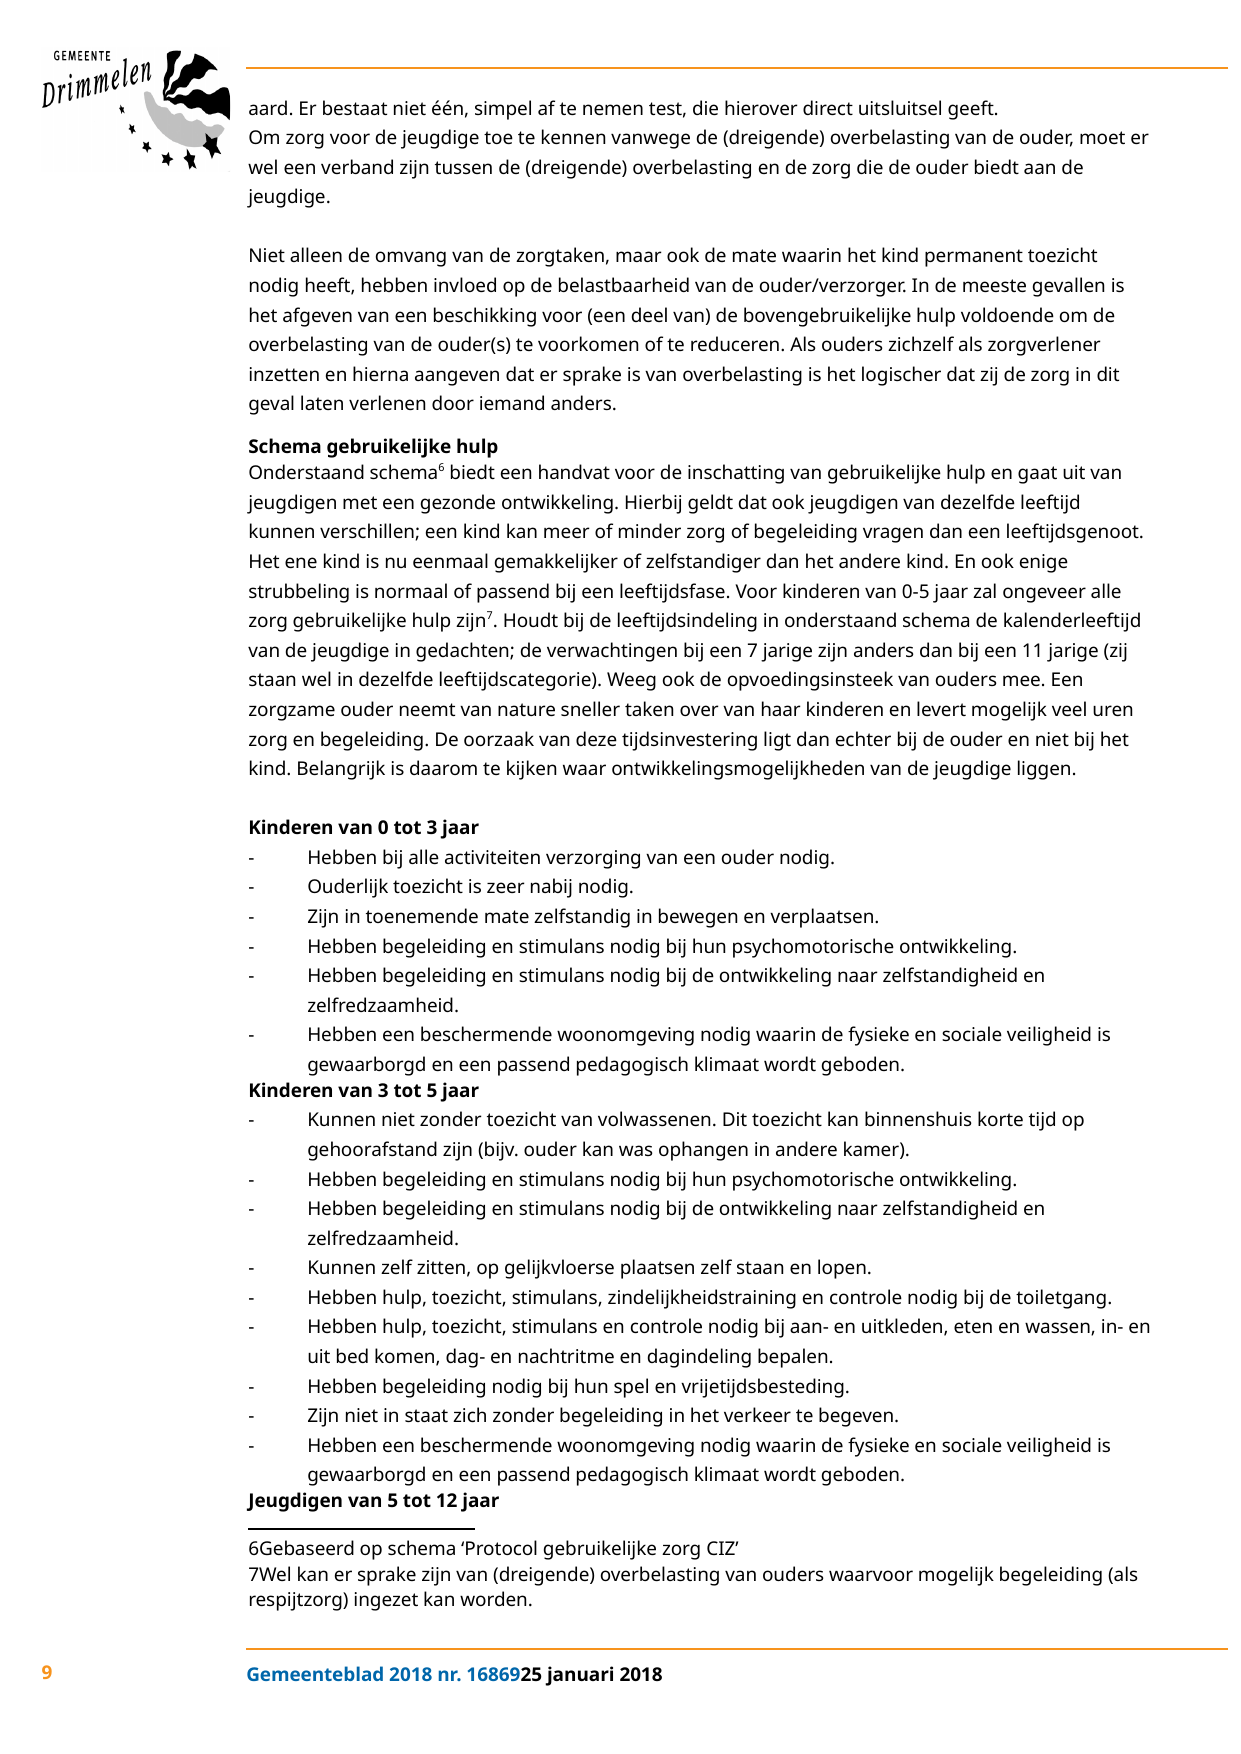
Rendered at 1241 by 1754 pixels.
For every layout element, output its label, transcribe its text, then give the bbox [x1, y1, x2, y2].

text Om zorg voor de jeugdige toe te kennen vanwege de (dreigende) overbelasting van de ouder, moet er wel een verband zijn tussen de (dreigende) overbelasting en de zorg die de ouder biedt aan de jeugdige. [248, 124, 1152, 209]
text aard. Er bestaat niet één, simpel af te nemen test, die hierover direct uitsluitsel geeft. [248, 95, 1152, 121]
text Niet alleen de omvang van de zorgtaken, maar ook de mate waarin het kind permanent toezicht nodig heeft, hebben invloed op de belastbaarheid van de ouder/verzorger. In de meeste gevallen is het afgeven van een beschikking voor (een deel van) de bovengebruikelijke hulp voldoende om de overbelasting van de ouder(s) te voorkomen of te reduceren. Als ouders zichzelf als zorgverlener inzetten en hierna aangeven dat er sprake is van overbelasting is het logischer dat zij de zorg in dit geval laten verlenen door iemand anders. [248, 243, 1152, 416]
table_cell Kinderen van 3 tot 5 jaar Kunnen niet zonder toezicht van volwassenen. Dit toezicht kan binnenshuis korte tijd op gehoorafstand zijn (bijv. ouder kan was ophangen in andere kamer). Hebben begeleiding en stimulans nodig bij hun psychomotorische ontwikkeling. Hebben begeleiding en stimulans nodig bij de ontwikkeling naar zelfstandigheid en zelfredzaamheid. Kunnen zelf zitten, op gelijkvloerse plaatsen zelf staan en lopen. Hebben hulp, toezicht, stimulans, zindelijkheidstraining en controle nodig bij de toiletgang. Hebben hulp, toezicht, stimulans en controle nodig bij aan- en uitkleden, eten en wassen, in- en uit bed komen, dag- en nachtritme en dagindeling bepalen. Hebben begeleiding nodig bij hun spel en vrijetijdsbesteding. Zijn niet in staat zich zonder begeleiding in het verkeer te begeven. Hebben een beschermende woonomgeving nodig waarin de fysieke en sociale veiligheid is gewaarborgd en een passend pedagogisch klimaat wordt geboden. [248, 1077, 1152, 1487]
table_header Kinderen van 0 tot 3 jaar Hebben bij alle activiteiten verzorging van een ouder nodig. Ouderlijk toezicht is zeer nabij nodig. Zijn in toenemende mate zelfstandig in bewegen en verplaatsen. Hebben begeleiding en stimulans nodig bij hun psychomotorische ontwikkeling. Hebben begeleiding en stimulans nodig bij de ontwikkeling naar zelfstandigheid en zelfredzaamheid. Hebben een beschermende woonomgeving nodig waarin de fysieke en sociale veiligheid is gewaarborgd en een passend pedagogisch klimaat wordt geboden. [248, 815, 1152, 1077]
text Onderstaand schema biedt een handvat voor de inschatting van gebruikelijke hulp en gaat uit van jeugdigen met een gezonde ontwikkeling. Hierbij geldt dat ook jeugdigen van dezelfde leeftijd kunnen verschillen; een kind kan meer of minder zorg of begeleiding vragen dan een leeftijdsgenoot. Het ene kind is nu eenmaal gemakkelijker of zelfstandiger dan het andere kind. En ook enige strubbeling is normaal of passend bij een leeftijdsfase. Voor kinderen van 0-5 jaar zal ongeveer alle zorg gebruikelijke hulp zijn. Houdt bij de leeftijdsindeling in onderstaand schema de kalenderleeftijd van de jeugdige in gedachten; de verwachtingen bij een 7 jarige zijn anders dan bij een 11 jarige (zij staan wel in dezelfde leeftijdscategorie). Weeg ook de opvoedingsinsteek van ouders mee. Een zorgzame ouder neemt van nature sneller taken over van haar kinderen en levert mogelijk veel uren zorg en begeleiding. De oorzaak van deze tijdsinvestering ligt dan echter bij de ouder en niet bij het kind. Belangrijk is daarom te kijken waar ontwikkelingsmogelijkheden van de jeugdige liggen. [248, 459, 1152, 781]
picture [41, 47, 231, 172]
text Gebaseerd op schema ‘Protocol gebruikelijke zorg CIZ’ [248, 1535, 1152, 1561]
text Schema gebruikelijke hulp [248, 434, 1152, 459]
text Wel kan er sprake zijn van (dreigende) overbelasting van ouders waarvoor mogelijk begeleiding (als respijtzorg) ingezet kan worden. [248, 1561, 1152, 1612]
table_cell Jeugdigen van 5 tot 12 jaar [248, 1487, 1152, 1513]
